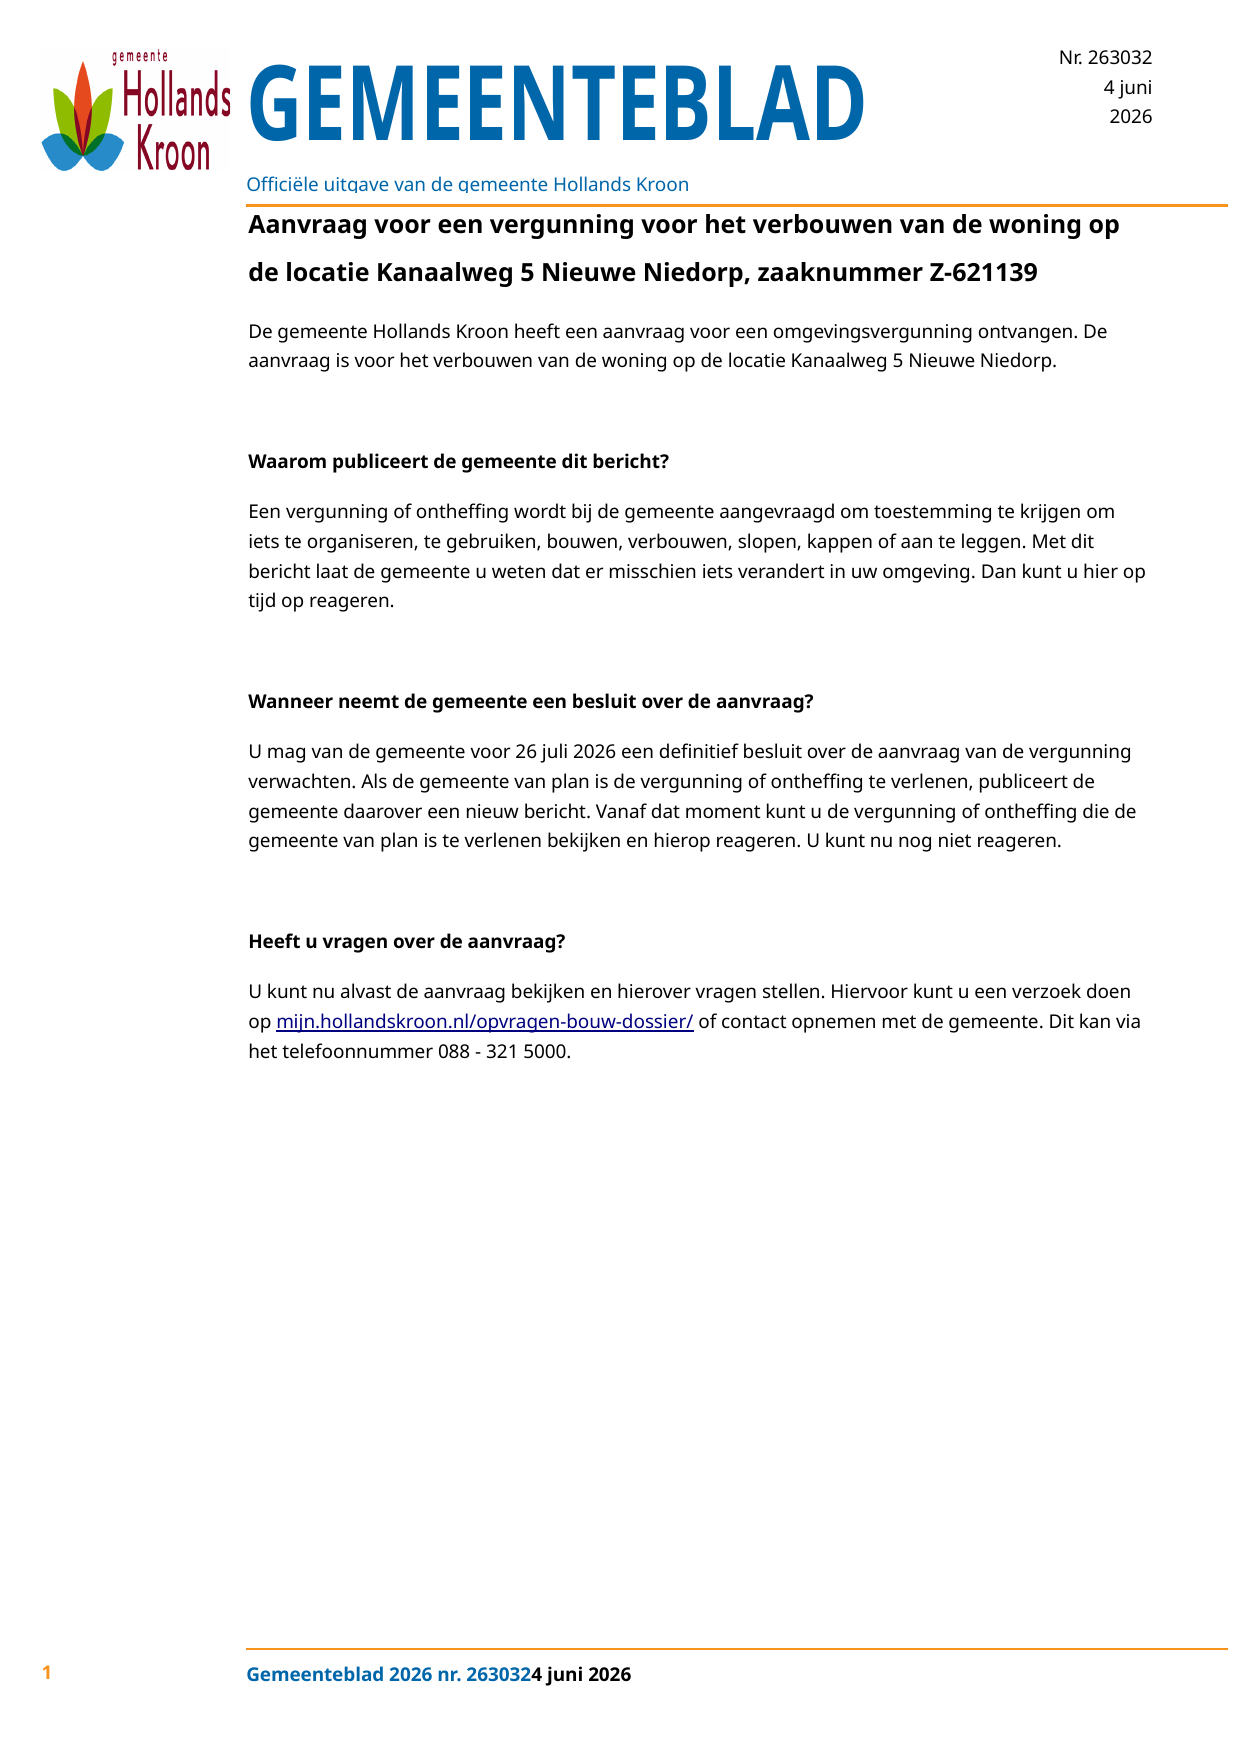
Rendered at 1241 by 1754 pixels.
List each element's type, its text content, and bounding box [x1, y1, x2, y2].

text U mag van de gemeente voor 26 juli 2026 een definitief besluit over de aanvraag van de vergunning verwachten. Als de gemeente van plan is de vergunning of ontheffing te verlenen, publiceert de gemeente daarover een nieuw bericht. Vanaf dat moment kunt u de vergunning of ontheffing die de gemeente van plan is te verlenen bekijken en hierop reageren. U kunt nu nog niet reageren. [248, 739, 1152, 853]
text Aanvraag voor een vergunning voor het verbouwen van de woning op de locatie Kanaalweg 5 Nieuwe Niedorp, zaaknummer Z-621139 [248, 207, 1152, 288]
text De gemeente Hollands Kroon heeft een aanvraag voor een omgevingsvergunning ontvangen. De aanvraag is voor het verbouwen van de woning op de locatie Kanaalweg 5 Nieuwe Niedorp. [248, 318, 1152, 373]
text Waarom publiceert de gemeente dit bericht? [248, 448, 1152, 474]
picture [41, 47, 231, 172]
text U kunt nu alvast de aanvraag bekijken en hierover vragen stellen. Hiervoor kunt u een verzoek doen op mijn.hollandskroon.nl/opvragen-bouw-dossier/ of contact opnemen met de gemeente. Dit kan via het telefoonnummer 088 - 321 5000. [248, 979, 1152, 1064]
text Heeft u vragen over de aanvraag? [248, 928, 1152, 954]
text Wanneer neemt de gemeente een besluit over de aanvraag? [248, 688, 1152, 714]
text Een vergunning of ontheffing wordt bij de gemeente aangevraagd om toestemming te krijgen om iets te organiseren, te gebruiken, bouwen, verbouwen, slopen, kappen of aan te leggen. Met dit bericht laat de gemeente u weten dat er misschien iets verandert in uw omgeving. Dan kunt u hier op tijd op reageren. [248, 499, 1152, 613]
